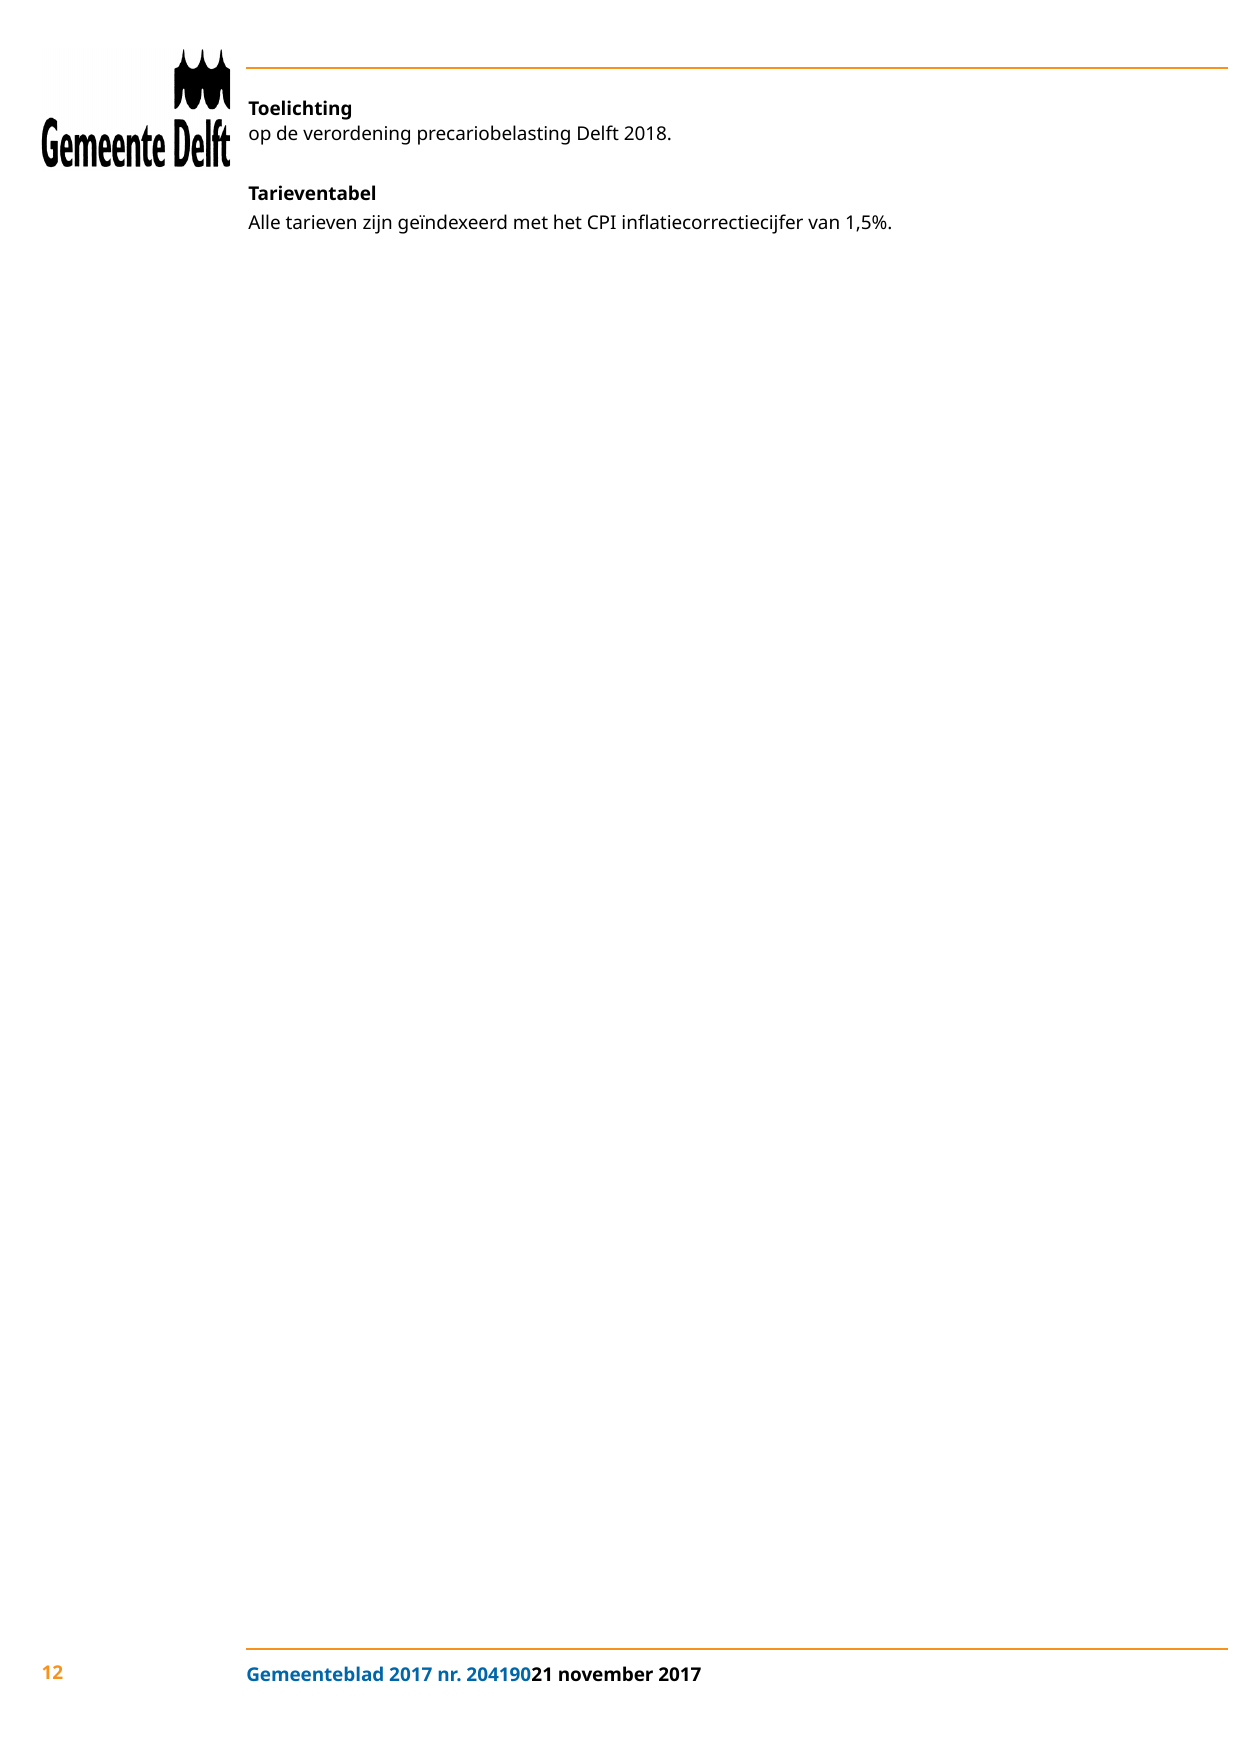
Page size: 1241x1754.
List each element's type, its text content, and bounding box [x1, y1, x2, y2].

text Alle tarieven zijn geïndexeerd met het CPI inflatiecorrectiecijfer van 1,5%. [248, 209, 1152, 235]
text op de verordening precariobelasting Delft 2018. [248, 121, 1152, 146]
picture [41, 47, 231, 172]
text Toelichting [248, 95, 1152, 121]
text Tarieventabel [248, 180, 1152, 206]
